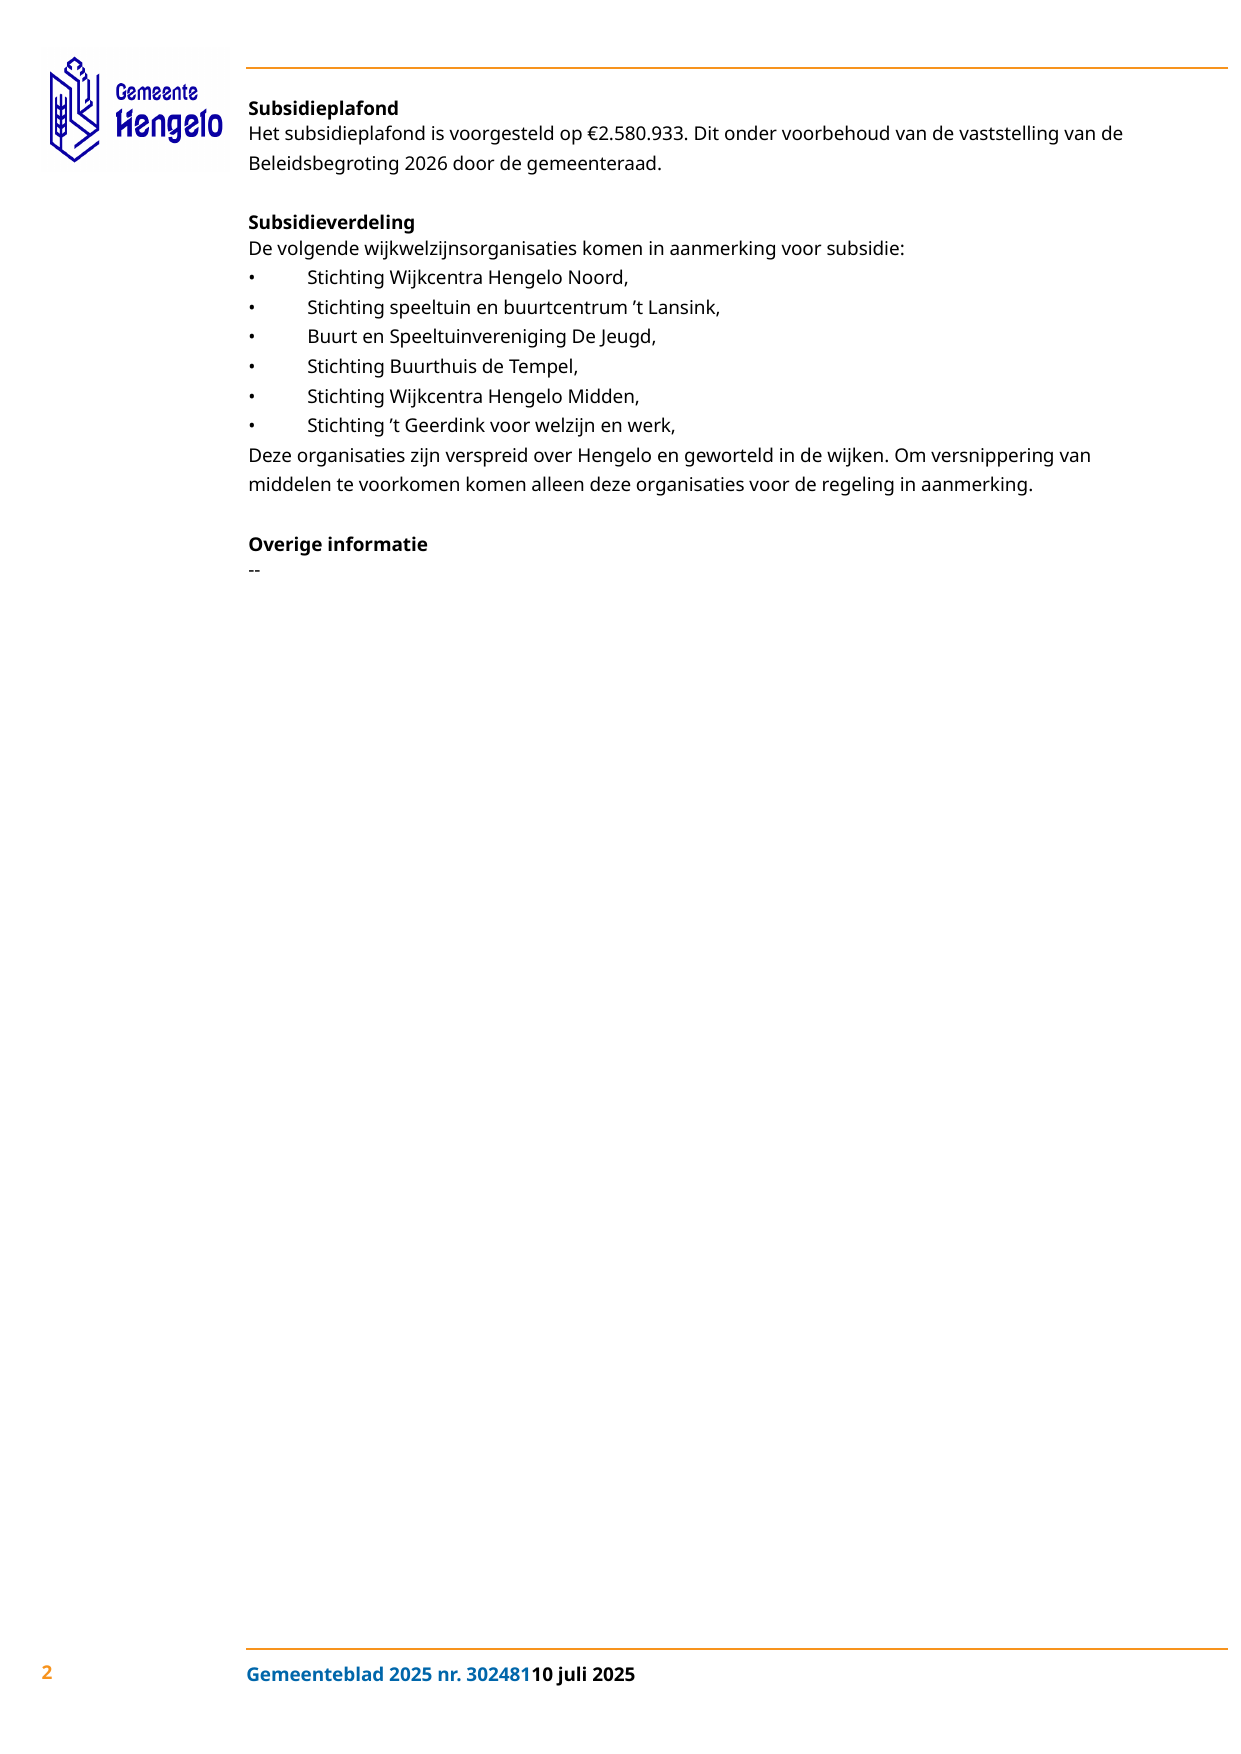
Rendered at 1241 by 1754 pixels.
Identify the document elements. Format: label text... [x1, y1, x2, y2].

text Deze organisaties zijn verspreid over Hengelo en geworteld in de wijken. Om versnippering van middelen te voorkomen komen alleen deze organisaties voor de regeling in aanmerking. [248, 442, 1152, 497]
list Buurt en Speeltuinvereniging De Jeugd, [248, 324, 1152, 349]
list Stichting Buurthuis de Tempel, [248, 353, 1152, 379]
text Subsidieverdeling [248, 209, 1152, 235]
text -- [248, 557, 1152, 582]
text Subsidieplafond [248, 95, 1152, 121]
text Het subsidieplafond is voorgesteld op €2.580.933. Dit onder voorbehoud van de vaststelling van de Beleidsbegroting 2026 door de gemeenteraad. [248, 121, 1152, 176]
list Stichting Wijkcentra Hengelo Noord, [248, 264, 1152, 290]
list Stichting speeltuin en buurtcentrum ’t Lansink, [248, 294, 1152, 320]
picture [41, 47, 231, 172]
list Stichting Wijkcentra Hengelo Midden, [248, 383, 1152, 409]
text De volgende wijkwelzijnsorganisaties komen in aanmerking voor subsidie: [248, 235, 1152, 261]
text Overige informatie [248, 531, 1152, 557]
list Stichting ’t Geerdink voor welzijn en werk, [248, 412, 1152, 438]
